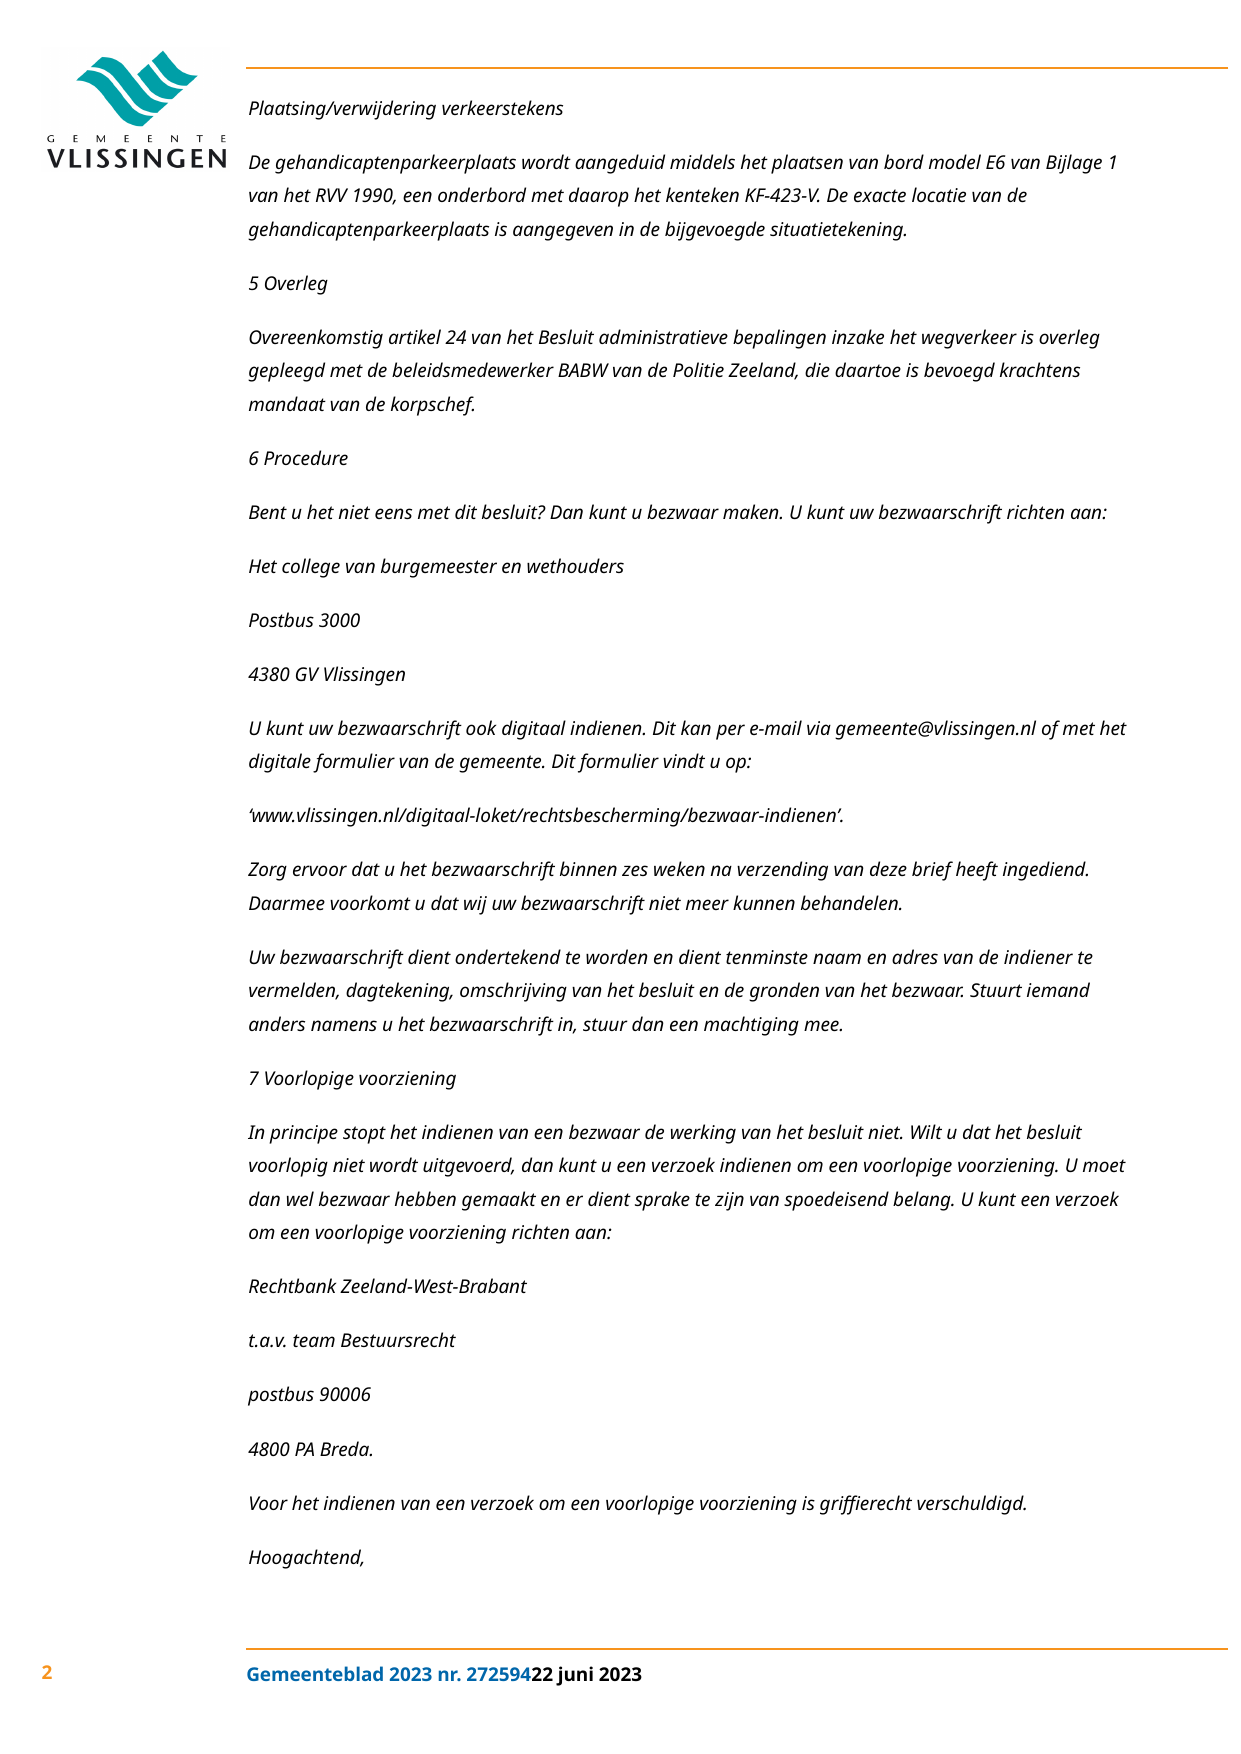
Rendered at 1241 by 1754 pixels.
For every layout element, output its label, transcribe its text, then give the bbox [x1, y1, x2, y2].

text Postbus 3000 [248, 607, 1152, 633]
text 4380 GV Vlissingen [248, 661, 1152, 687]
text De gehandicaptenparkeerplaats wordt aangeduid middels het plaatsen van bord model E6 van Bijlage 1 van het RVV 1990, een onderbord met daarop het kenteken KF-423-V. De exacte locatie van de gehandicaptenparkeerplaats is aangegeven in de bijgevoegde situatietekening. [248, 149, 1152, 241]
text ‘www.vlissingen.nl/digitaal-loket/rechtsbescherming/bezwaar-indienen’. [248, 803, 1152, 828]
text Plaatsing/verwijdering verkeerstekens [248, 95, 1152, 121]
text Bent u het niet eens met dit besluit? Dan kunt u bezwaar maken. U kunt uw bezwaarschrift richten aan: [248, 499, 1152, 524]
text 4800 PA Breda. [248, 1436, 1152, 1461]
text 7 Voorlopige voorziening [248, 1065, 1152, 1091]
text Uw bezwaarschrift dient ondertekend te worden en dient tenminste naam en adres van de indiener te vermelden, dagtekening, omschrijving van het besluit en de gronden van het bezwaar. Stuurt iemand anders namens u het bezwaarschrift in, stuur dan een machtiging mee. [248, 944, 1152, 1037]
text U kunt uw bezwaarschrift ook digitaal indienen. Dit kan per e-mail via gemeente@vlissingen.nl of met het digitale formulier van de gemeente. Dit formulier vindt u op: [248, 715, 1152, 774]
text Zorg ervoor dat u het bezwaarschrift binnen zes weken na verzending van deze brief heeft ingediend. Daarmee voorkomt u dat wij uw bezwaarschrift niet meer kunnen behandelen. [248, 857, 1152, 916]
text Rechtbank Zeeland-West-Brabant [248, 1273, 1152, 1299]
text Het college van burgemeester en wethouders [248, 553, 1152, 579]
text postbus 90006 [248, 1382, 1152, 1407]
text In principe stopt het indienen van een bezwaar de werking van het besluit niet. Wilt u dat het besluit voorlopig niet wordt uitgevoerd, dan kunt u een verzoek indienen om een voorlopige voorziening. U moet dan wel bezwaar hebben gemaakt en er dient sprake te zijn van spoedeisend belang. U kunt een verzoek om een voorlopige voorziening richten aan: [248, 1119, 1152, 1245]
text Hoogachtend, [248, 1544, 1152, 1569]
text 6 Procedure [248, 445, 1152, 471]
text t.a.v. team Bestuursrecht [248, 1328, 1152, 1353]
text Voor het indienen van een verzoek om een voorlopige voorziening is griffierecht verschuldigd. [248, 1490, 1152, 1516]
text 5 Overleg [248, 270, 1152, 296]
picture [41, 47, 231, 172]
text Overeenkomstig artikel 24 van het Besluit administratieve bepalingen inzake het wegverkeer is overleg gepleegd met de beleidsmedewerker BABW van de Politie Zeeland, die daartoe is bevoegd krachtens mandaat van de korpschef. [248, 324, 1152, 416]
